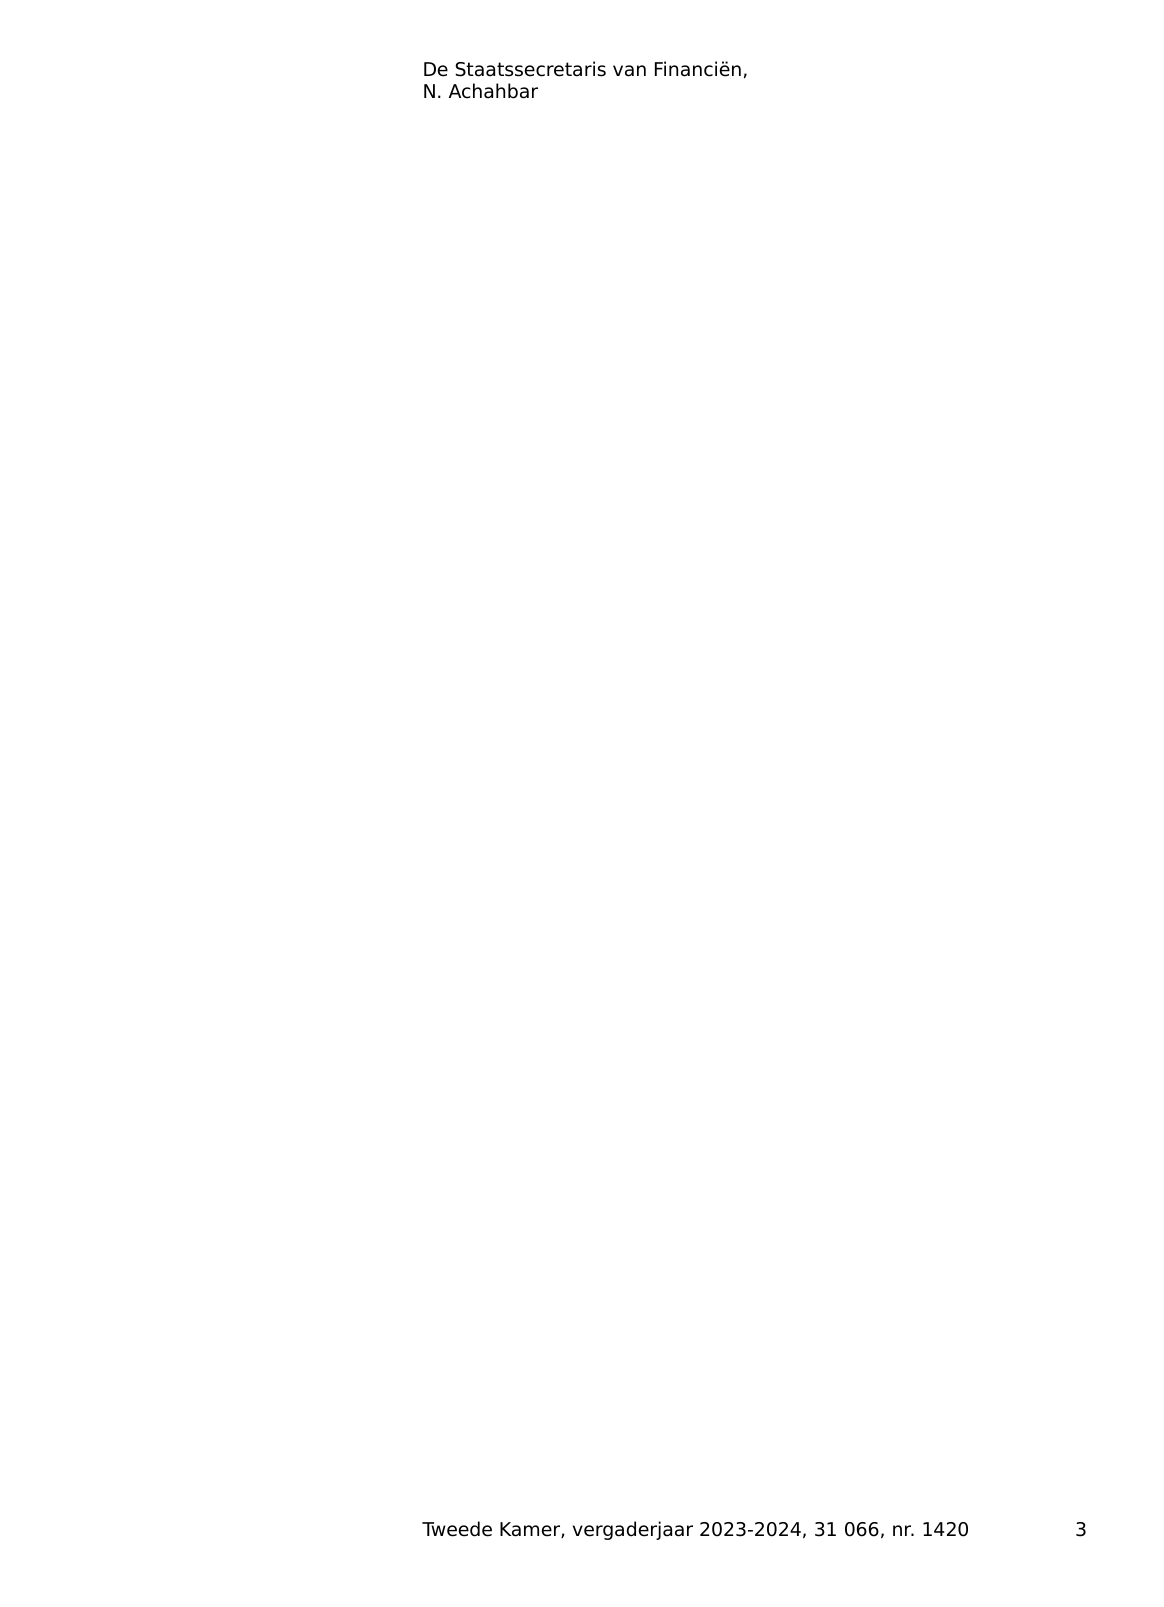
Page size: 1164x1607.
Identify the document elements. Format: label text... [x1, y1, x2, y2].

text De Staatssecretaris van Financiën, N. Achahbar [422, 59, 1087, 103]
